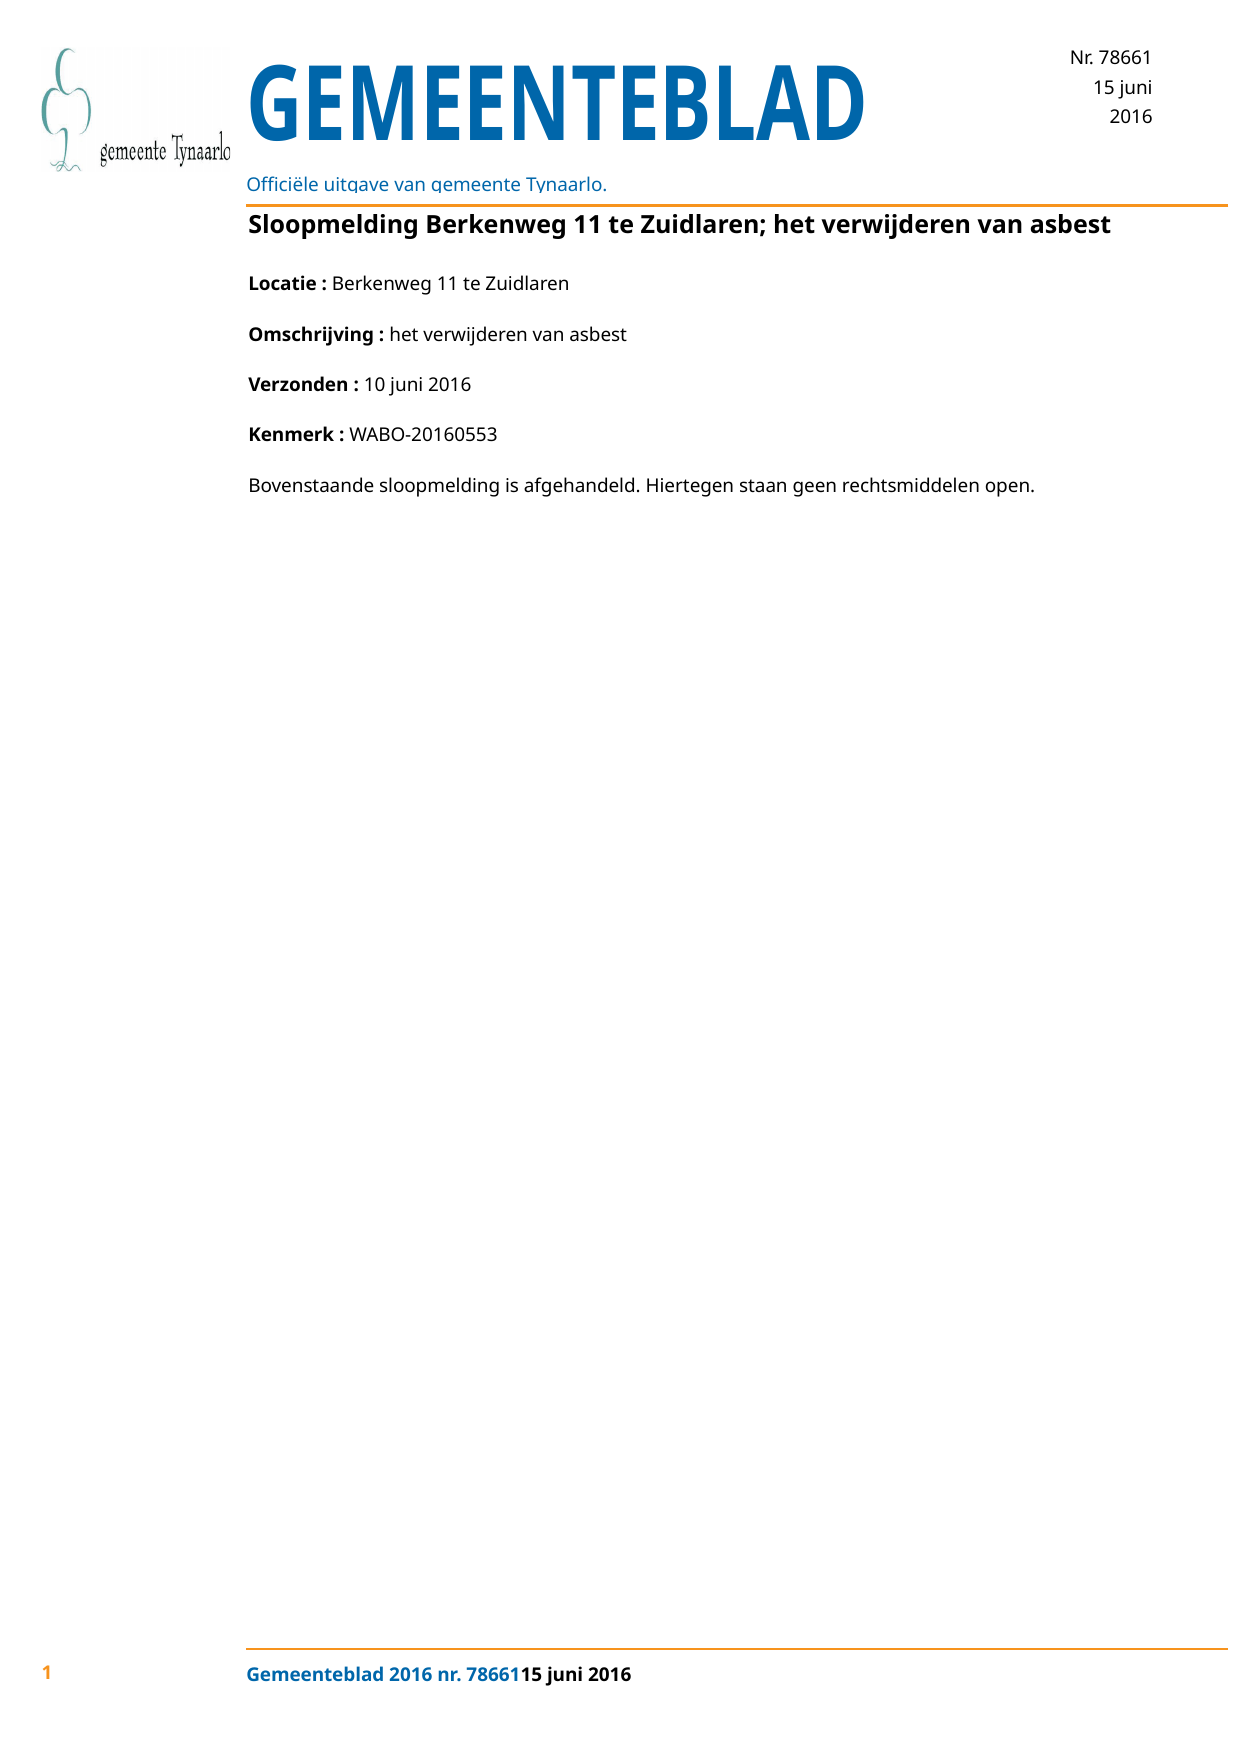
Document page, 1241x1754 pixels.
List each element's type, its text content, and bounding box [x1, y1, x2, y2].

picture [41, 47, 231, 172]
text Bovenstaande sloopmelding is afgehandeld. Hiertegen staan geen rechtsmiddelen open. [248, 472, 1152, 498]
text Sloopmelding Berkenweg 11 te Zuidlaren; het verwijderen van asbest [248, 207, 1152, 241]
text Kenmerk : WABO-20160553 [248, 422, 1152, 447]
text Locatie : Berkenweg 11 te Zuidlaren [248, 270, 1152, 296]
text Omschrijving : het verwijderen van asbest [248, 321, 1152, 346]
text Verzonden : 10 juni 2016 [248, 371, 1152, 397]
